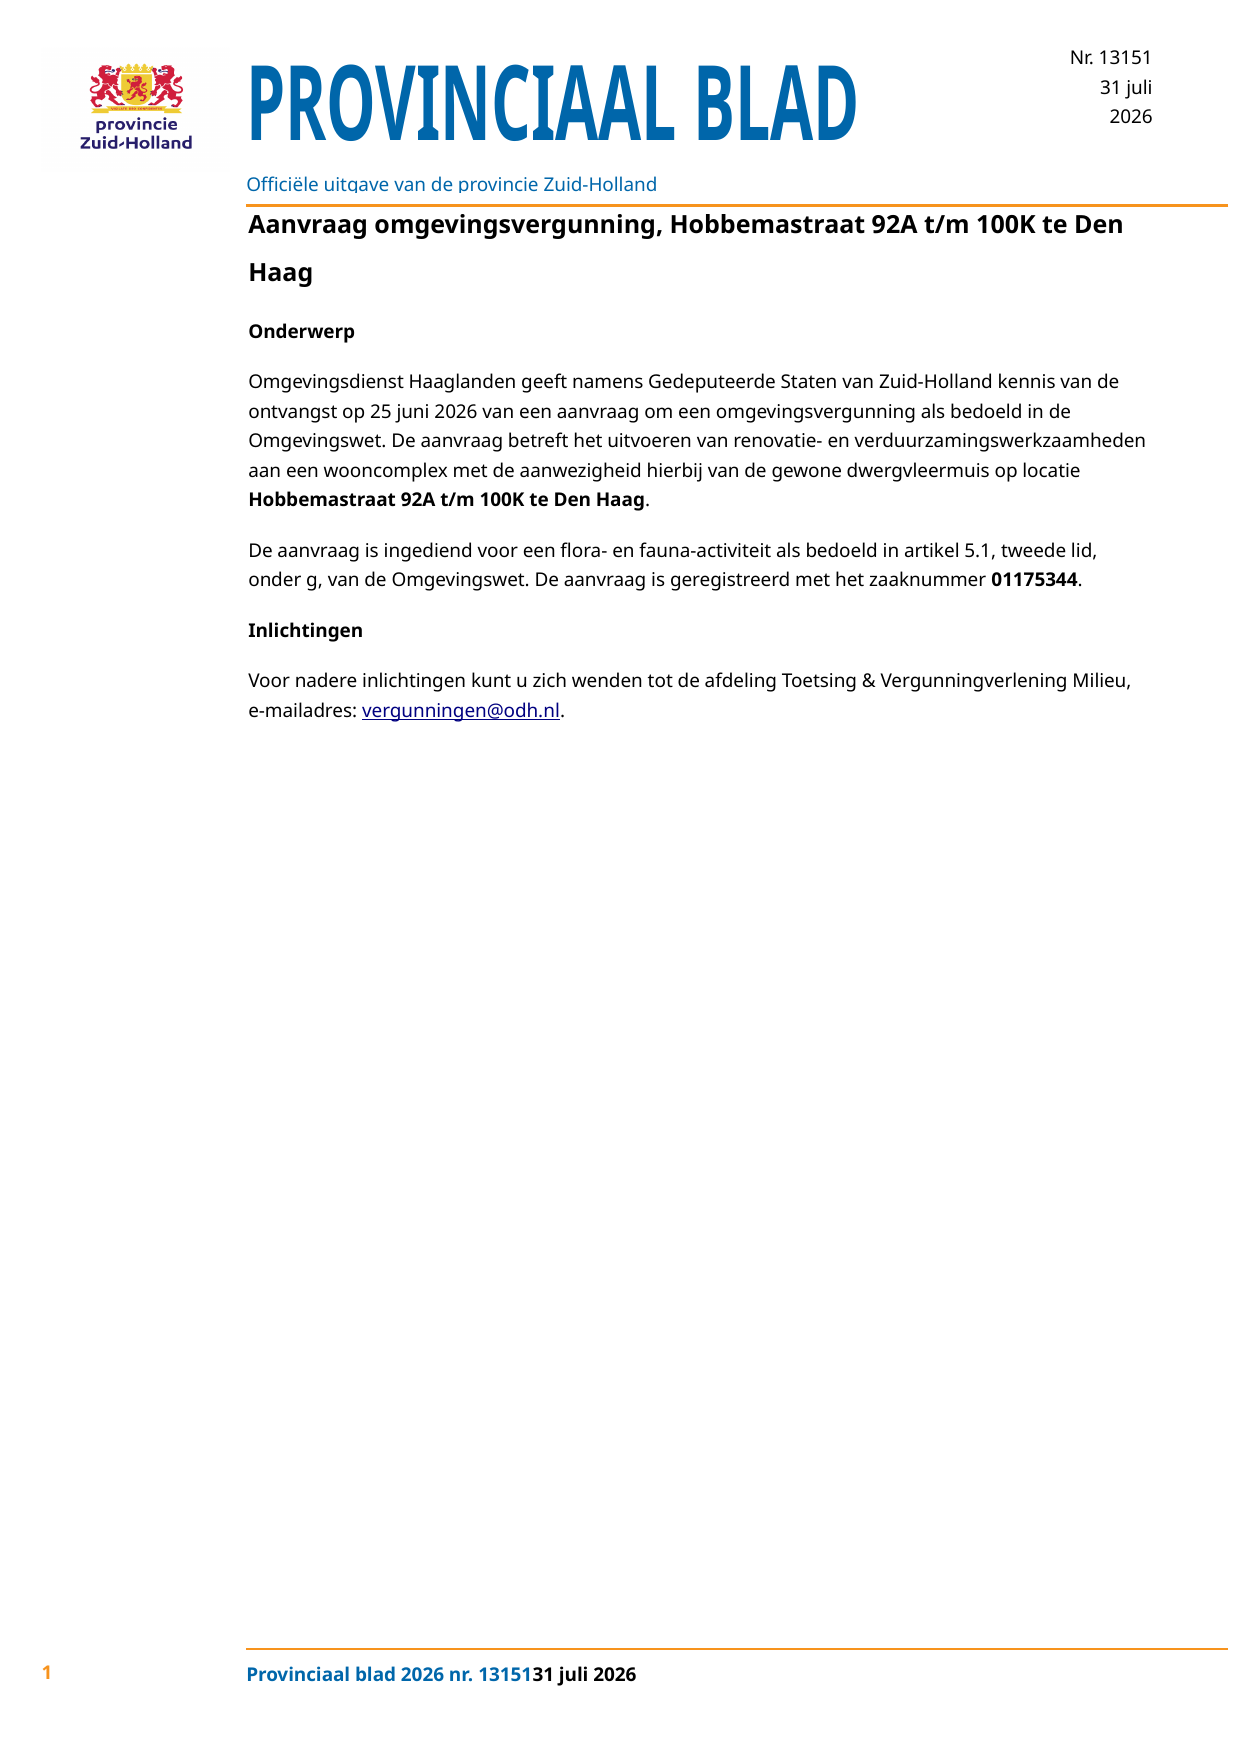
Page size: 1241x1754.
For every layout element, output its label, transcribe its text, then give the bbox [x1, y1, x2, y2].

text De aanvraag is ingediend voor een flora- en fauna-activiteit als bedoeld in artikel 5.1, tweede lid, onder g, van de Omgevingswet. De aanvraag is geregistreerd met het zaaknummer 01175344. [248, 537, 1152, 592]
text Voor nadere inlichtingen kunt u zich wenden tot de afdeling Toetsing & Vergunningverlening Milieu, e-mailadres: vergunningen@odh.nl. [248, 667, 1152, 723]
text Inlichtingen [248, 617, 1152, 643]
picture [41, 47, 231, 172]
text Omgevingsdienst Haaglanden geeft namens Gedeputeerde Staten van Zuid-Holland kennis van de ontvangst op 25 juni 2026 van een aanvraag om een omgevingsvergunning als bedoeld in de Omgevingswet. De aanvraag betreft het uitvoeren van renovatie- en verduurzamingswerkzaamheden aan een wooncomplex met de aanwezigheid hierbij van de gewone dwergvleermuis op locatie Hobbemastraat 92A t/m 100K te Den Haag. [248, 368, 1152, 512]
text Onderwerp [248, 318, 1152, 344]
text Aanvraag omgevingsvergunning, Hobbemastraat 92A t/m 100K te Den Haag [248, 207, 1152, 288]
